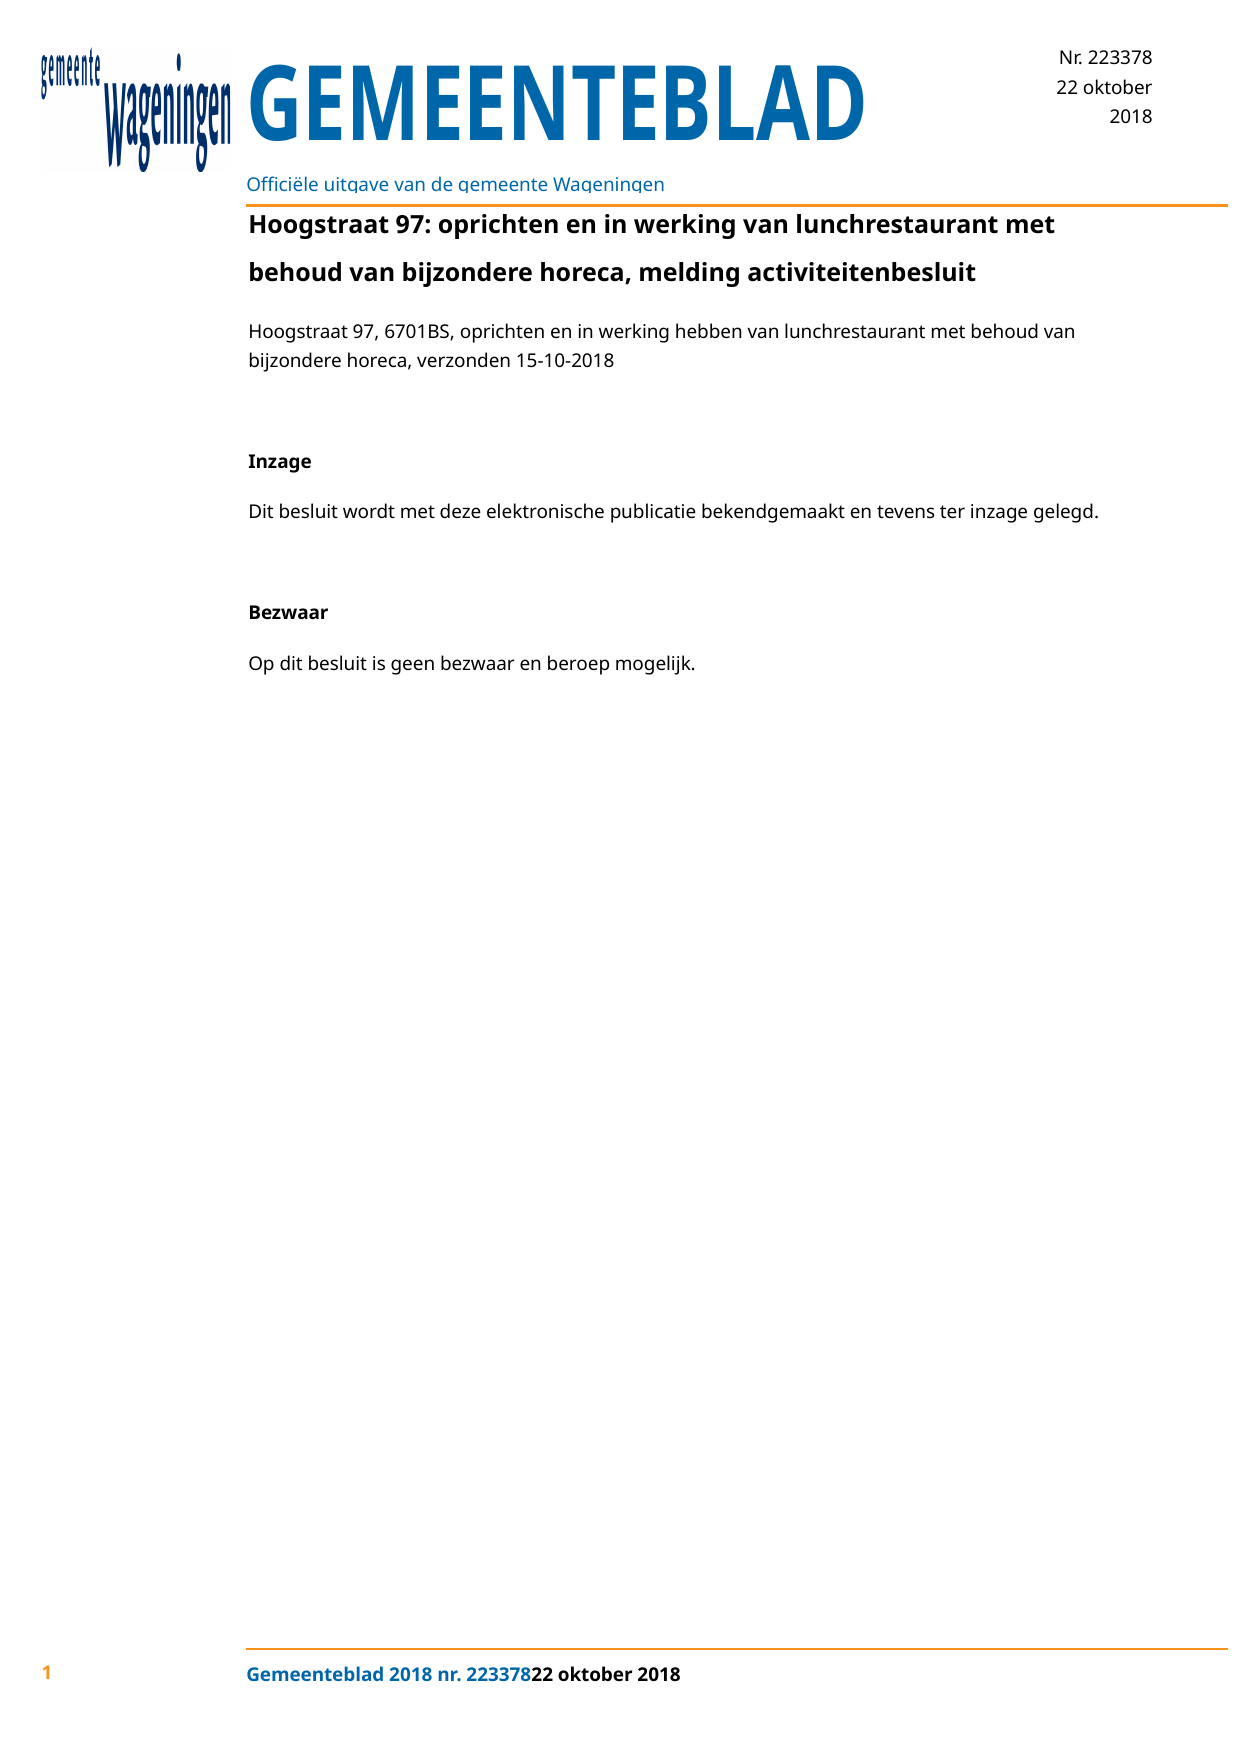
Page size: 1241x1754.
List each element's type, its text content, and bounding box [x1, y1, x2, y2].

text Bezwaar [248, 599, 1152, 625]
text Hoogstraat 97: oprichten en in werking van lunchrestaurant met behoud van bijzondere horeca, melding activiteitenbesluit [248, 207, 1152, 288]
picture [41, 47, 231, 172]
text Op dit besluit is geen bezwaar en beroep mogelijk. [248, 650, 1152, 676]
text Dit besluit wordt met deze elektronische publicatie bekendgemaakt en tevens ter inzage gelegd. [248, 499, 1152, 524]
text Hoogstraat 97, 6701BS, oprichten en in werking hebben van lunchrestaurant met behoud van bijzondere horeca, verzonden 15-10-2018 [248, 318, 1152, 373]
text Inzage [248, 448, 1152, 474]
